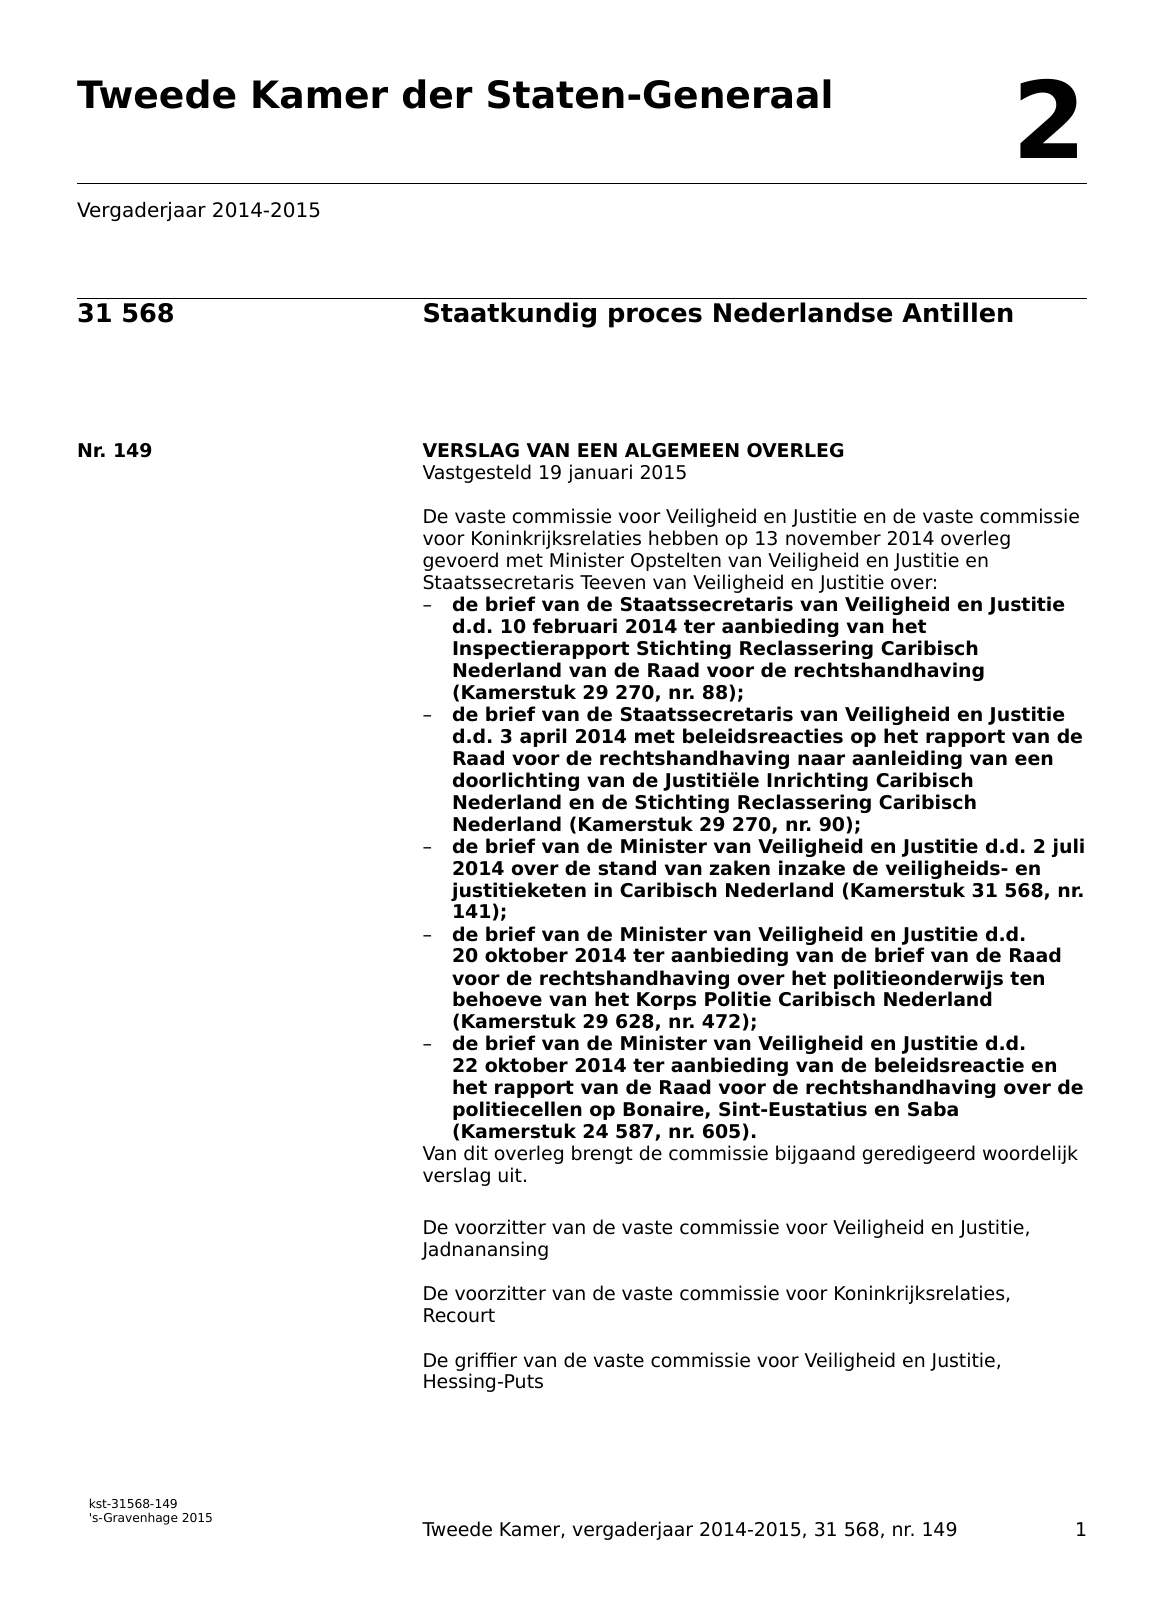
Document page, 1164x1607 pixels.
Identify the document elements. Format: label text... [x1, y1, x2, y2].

table_header 2 [886, 59, 1087, 183]
text kst-31568-149 [88, 1497, 323, 1511]
table_cell Vergaderjaar 2014-2015 [77, 184, 1087, 298]
text – de brief van de Staatssecretaris van Veiligheid en Justitie d.d. 3 april 2014 met beleidsreacties op het rapport van de Raad voor de rechtshandhaving naar aanleiding van een doorlichting van de Justitiële Inrichting Caribisch Nederland en de Stichting Reclassering Caribisch Nederland (Kamerstuk 29 270, nr. 90); [422, 704, 1087, 836]
text Van dit overleg brengt de commissie bijgaand geredigeerd woordelijk verslag uit. [422, 1143, 1087, 1187]
text De vaste commissie voor Veiligheid en Justitie en de vaste commissie voor Koninkrijksrelaties hebben op 13 november 2014 overleg gevoerd met Minister Opstelten van Veiligheid en Justitie en Staatssecretaris Teeven van Veiligheid en Justitie over: [422, 506, 1087, 594]
text 's-Gravenhage 2015 [88, 1511, 323, 1525]
text Vastgesteld 19 januari 2015 [422, 462, 1087, 484]
text – de brief van de Minister van Veiligheid en Justitie d.d. 2 juli 2014 over de stand van zaken inzake de veiligheids- en justitieketen in Caribisch Nederland (Kamerstuk 31 568, nr. 141); [422, 836, 1087, 923]
text – de brief van de Minister van Veiligheid en Justitie d.d. 22 oktober 2014 ter aanbieding van de beleidsreactie en het rapport van de Raad voor de rechtshandhaving over de politiecellen op Bonaire, Sint-Eustatius en Saba (Kamerstuk 24 587, nr. 605). [422, 1033, 1087, 1143]
text – de brief van de Staatssecretaris van Veiligheid en Justitie d.d. 10 februari 2014 ter aanbieding van het Inspectierapport Stichting Reclassering Caribisch Nederland van de Raad voor de rechtshandhaving (Kamerstuk 29 270, nr. 88); [422, 594, 1087, 704]
table_header Tweede Kamer der Staten-Generaal [77, 59, 886, 183]
subtitle 31 568 Staatkundig proces Nederlandse Antillen [77, 299, 1087, 329]
text De voorzitter van de vaste commissie voor Koninkrijksrelaties, Recourt [422, 1283, 1087, 1327]
text De voorzitter van de vaste commissie voor Veiligheid en Justitie, Jadnanansing [422, 1217, 1087, 1261]
subtitle Nr. 149 VERSLAG VAN EEN ALGEMEEN OVERLEG [77, 440, 1087, 462]
text De griffier van de vaste commissie voor Veiligheid en Justitie, Hessing-Puts [422, 1349, 1087, 1393]
text – de brief van de Minister van Veiligheid en Justitie d.d. 20 oktober 2014 ter aanbieding van de brief van de Raad voor de rechtshandhaving over het politieonderwijs ten behoeve van het Korps Politie Caribisch Nederland (Kamerstuk 29 628, nr. 472); [422, 923, 1087, 1033]
